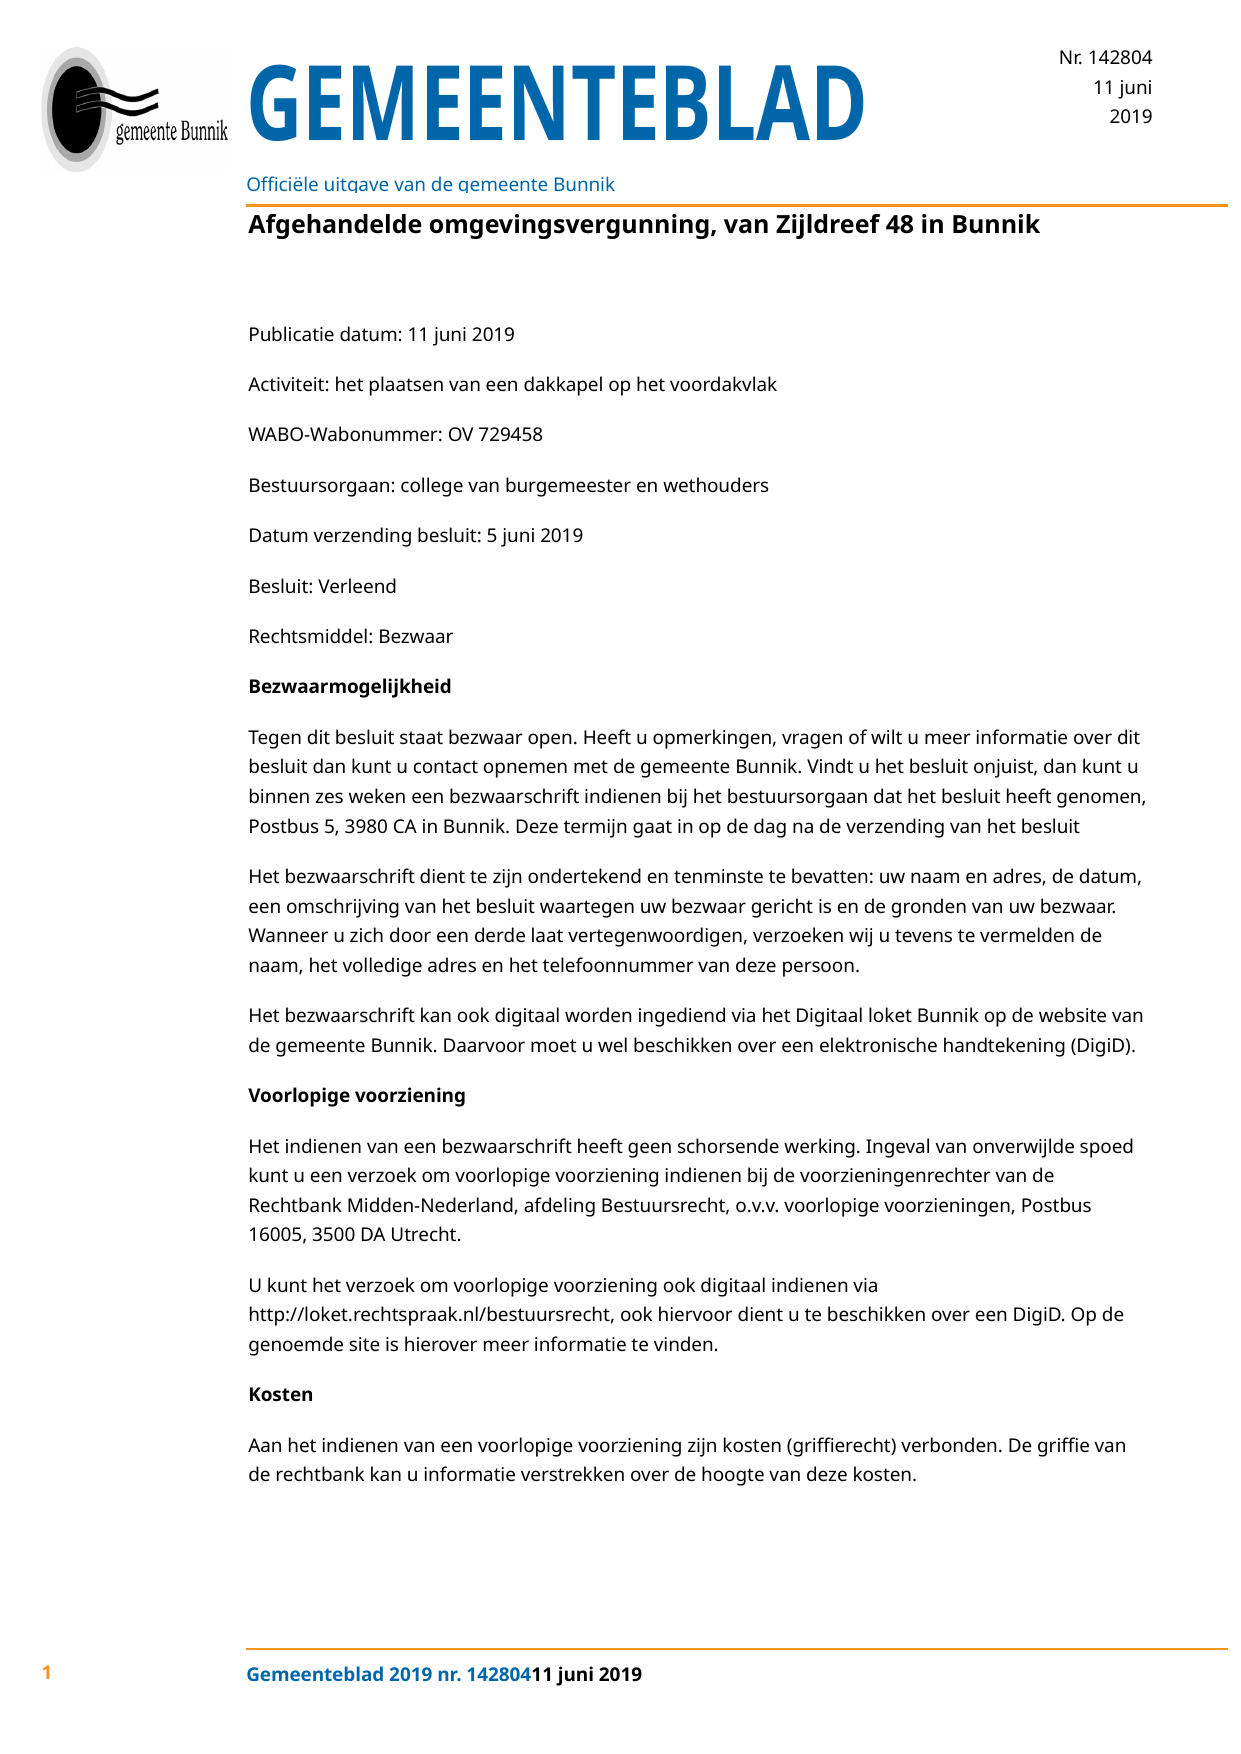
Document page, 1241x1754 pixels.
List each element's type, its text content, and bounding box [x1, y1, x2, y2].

text Datum verzending besluit: 5 juni 2019 [248, 522, 1152, 548]
text Besluit: Verleend [248, 573, 1152, 598]
text Het bezwaarschrift dient te zijn ondertekend en tenminste te bevatten: uw naam en adres, de datum, een omschrijving van het besluit waartegen uw bezwaar gericht is en de gronden van uw bezwaar. Wanneer u zich door een derde laat vertegenwoordigen, verzoeken wij u tevens te vermelden de naam, het volledige adres en het telefoonnummer van deze persoon. [248, 863, 1152, 978]
text Afgehandelde omgevingsvergunning, van Zijldreef 48 in Bunnik [248, 207, 1152, 241]
text Het indienen van een bezwaarschrift heeft geen schorsende werking. Ingeval van onverwijlde spoed kunt u een verzoek om voorlopige voorziening indienen bij de voorzieningenrechter van de Rechtbank Midden-Nederland, afdeling Bestuursrecht, o.v.v. voorlopige voorzieningen, Postbus 16005, 3500 DA Utrecht. [248, 1133, 1152, 1247]
text Activiteit: het plaatsen van een dakkapel op het voordakvlak [248, 371, 1152, 397]
text WABO-Wabonummer: OV 729458 [248, 422, 1152, 447]
text Bestuursorgaan: college van burgemeester en wethouders [248, 472, 1152, 498]
text Aan het indienen van een voorlopige voorziening zijn kosten (griffierecht) verbonden. De griffie van de rechtbank kan u informatie verstrekken over de hoogte van deze kosten. [248, 1432, 1152, 1487]
text Rechtsmiddel: Bezwaar [248, 623, 1152, 649]
text U kunt het verzoek om voorlopige voorziening ook digitaal indienen via http://loket.rechtspraak.nl/bestuursrecht, ook hiervoor dient u te beschikken over een DigiD. Op de genoemde site is hierover meer informatie te vinden. [248, 1272, 1152, 1357]
text Tegen dit besluit staat bezwaar open. Heeft u opmerkingen, vragen of wilt u meer informatie over dit besluit dan kunt u contact opnemen met de gemeente Bunnik. Vindt u het besluit onjuist, dan kunt u binnen zes weken een bezwaarschrift indienen bij het bestuursorgaan dat het besluit heeft genomen, Postbus 5, 3980 CA in Bunnik. Deze termijn gaat in op de dag na de verzending van het besluit [248, 724, 1152, 838]
text Het bezwaarschrift kan ook digitaal worden ingediend via het Digitaal loket Bunnik op de website van de gemeente Bunnik. Daarvoor moet u wel beschikken over een elektronische handtekening (DigiD). [248, 1002, 1152, 1058]
text Kosten [248, 1382, 1152, 1407]
picture [41, 47, 231, 172]
text Bezwaarmogelijkheid [248, 674, 1152, 699]
text Voorlopige voorziening [248, 1082, 1152, 1108]
text Publicatie datum: 11 juni 2019 [248, 321, 1152, 346]
